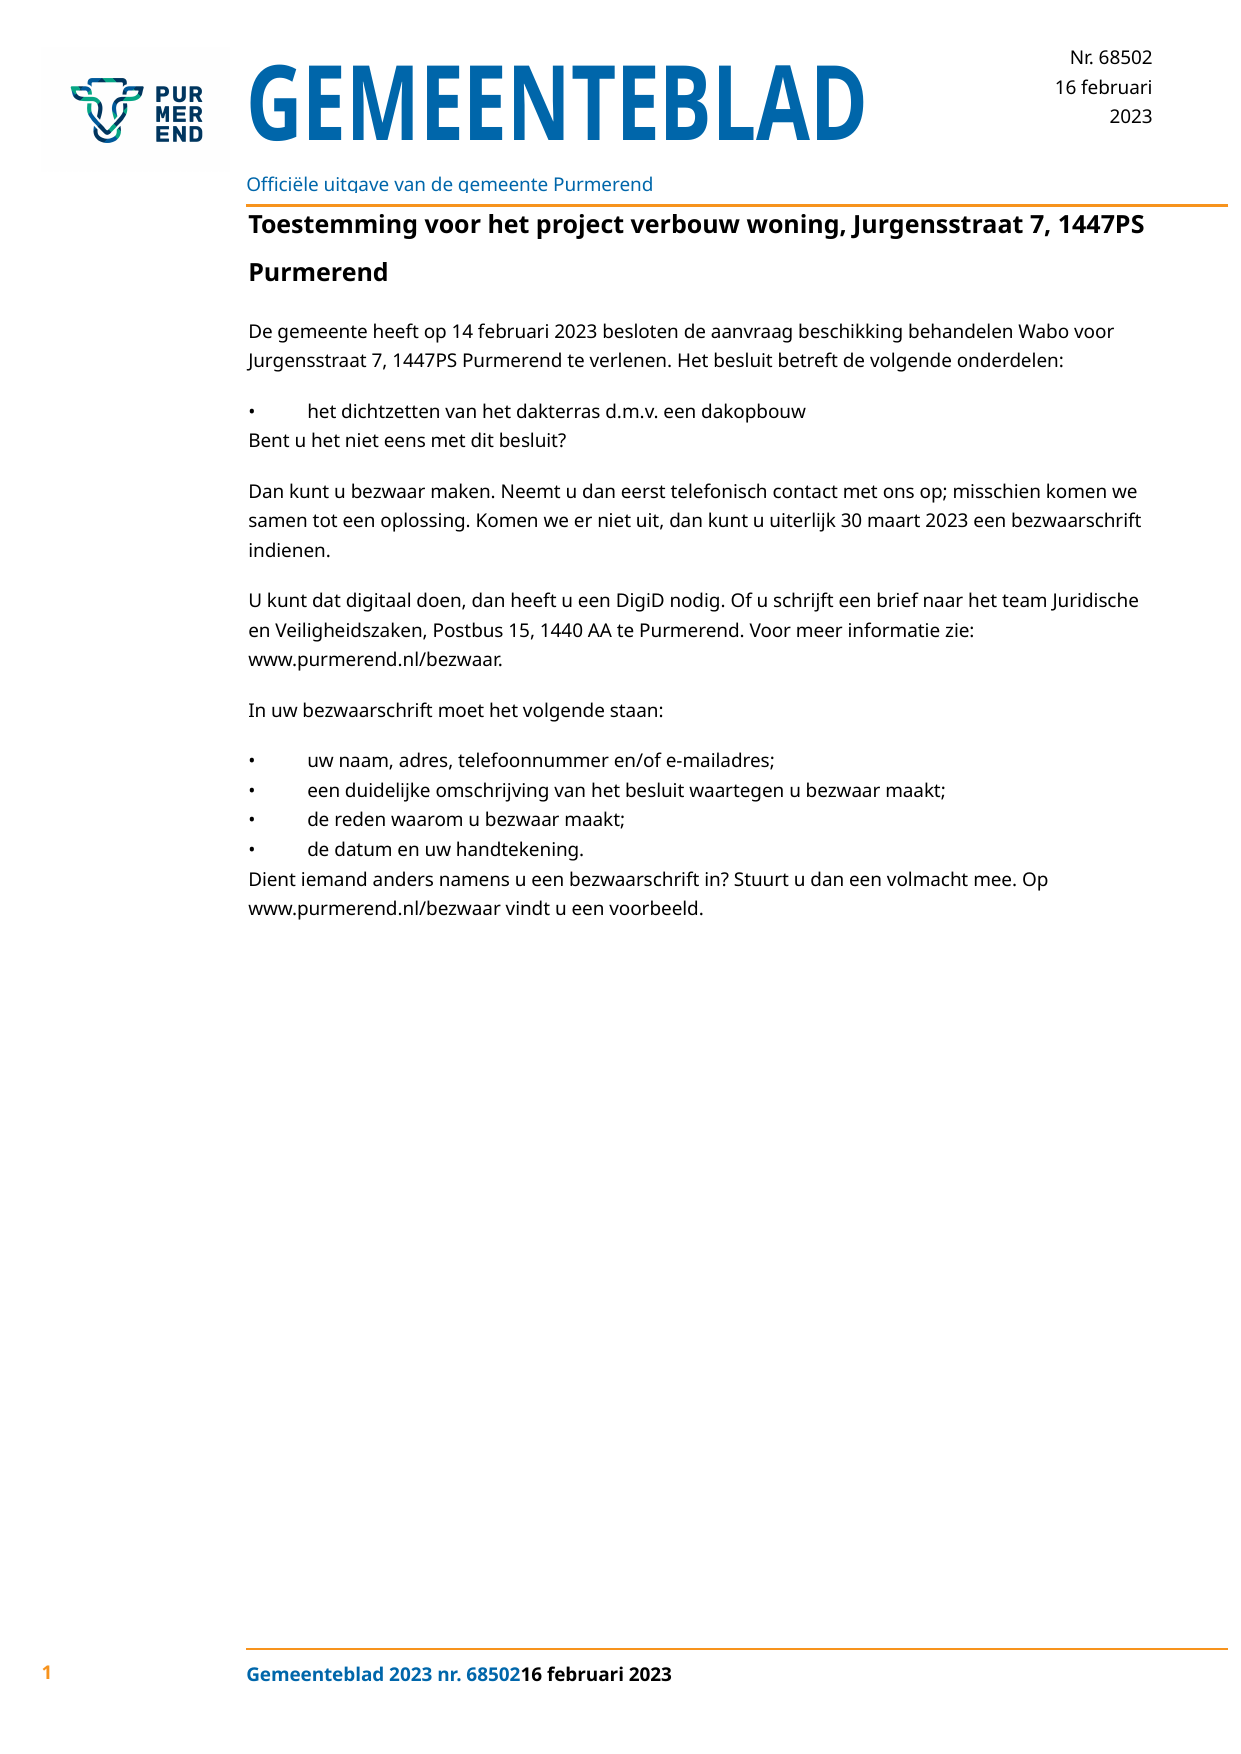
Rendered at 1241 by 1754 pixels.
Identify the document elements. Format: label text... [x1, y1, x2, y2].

text Bent u het niet eens met dit besluit? [248, 427, 1152, 453]
list de reden waarom u bezwaar maakt; [248, 807, 1152, 832]
text Dient iemand anders namens u een bezwaarschrift in? Stuurt u dan een volmacht mee. Op www.purmerend.nl/bezwaar vindt u een voorbeeld. [248, 866, 1152, 921]
picture [41, 47, 231, 172]
text In uw bezwaarschrift moet het volgende staan: [248, 697, 1152, 723]
text De gemeente heeft op 14 februari 2023 besloten de aanvraag beschikking behandelen Wabo voor Jurgensstraat 7, 1447PS Purmerend te verlenen. Het besluit betreft de volgende onderdelen: [248, 318, 1152, 373]
list het dichtzetten van het dakterras d.m.v. een dakopbouw [248, 398, 1152, 424]
text U kunt dat digitaal doen, dan heeft u een DigiD nodig. Of u schrijft een brief naar het team Juridische en Veiligheidszaken, Postbus 15, 1440 AA te Purmerend. Voor meer informatie zie: www.purmerend.nl/bezwaar. [248, 587, 1152, 672]
list de datum en uw handtekening. [248, 836, 1152, 862]
text Toestemming voor het project verbouw woning, Jurgensstraat 7, 1447PS Purmerend [248, 207, 1152, 288]
text Dan kunt u bezwaar maken. Neemt u dan eerst telefonisch contact met ons op; misschien komen we samen tot een oplossing. Komen we er niet uit, dan kunt u uiterlijk 30 maart 2023 een bezwaarschrift indienen. [248, 478, 1152, 563]
list uw naam, adres, telefoonnummer en/of e-mailadres; [248, 747, 1152, 773]
list een duidelijke omschrijving van het besluit waartegen u bezwaar maakt; [248, 777, 1152, 803]
